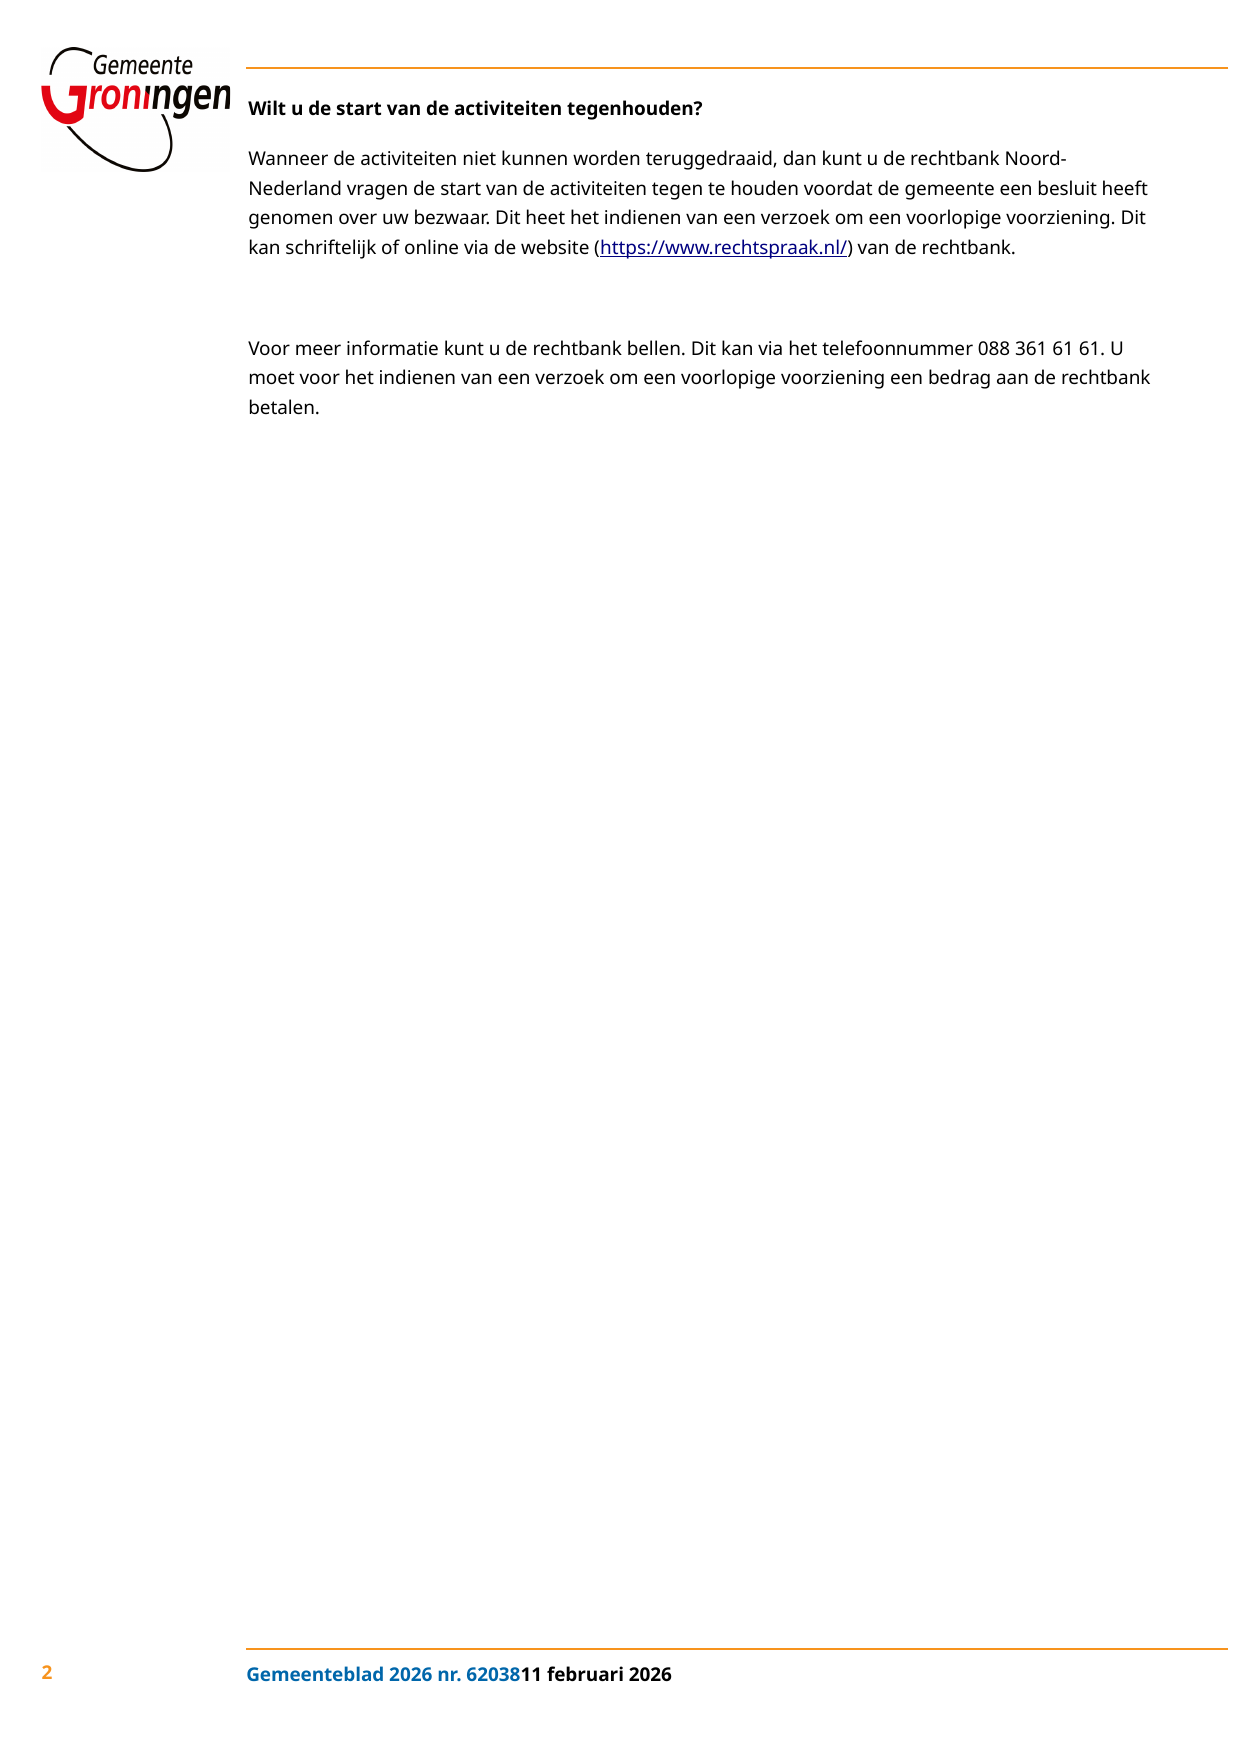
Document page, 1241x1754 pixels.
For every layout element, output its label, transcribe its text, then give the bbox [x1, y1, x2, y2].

text Wilt u de start van de activiteiten tegenhouden? [248, 95, 1152, 121]
picture [41, 47, 231, 172]
text Voor meer informatie kunt u de rechtbank bellen. Dit kan via het telefoonnummer 088 361 61 61. U moet voor het indienen van een verzoek om een voorlopige voorziening een bedrag aan de rechtbank betalen. [248, 335, 1152, 420]
text Wanneer de activiteiten niet kunnen worden teruggedraaid, dan kunt u de rechtbank Noord-Nederland vragen de start van de activiteiten tegen te houden voordat de gemeente een besluit heeft genomen over uw bezwaar. Dit heet het indienen van een verzoek om een voorlopige voorziening. Dit kan schriftelijk of online via de website (https://www.rechtspraak.nl/) van de rechtbank. [248, 145, 1152, 260]
